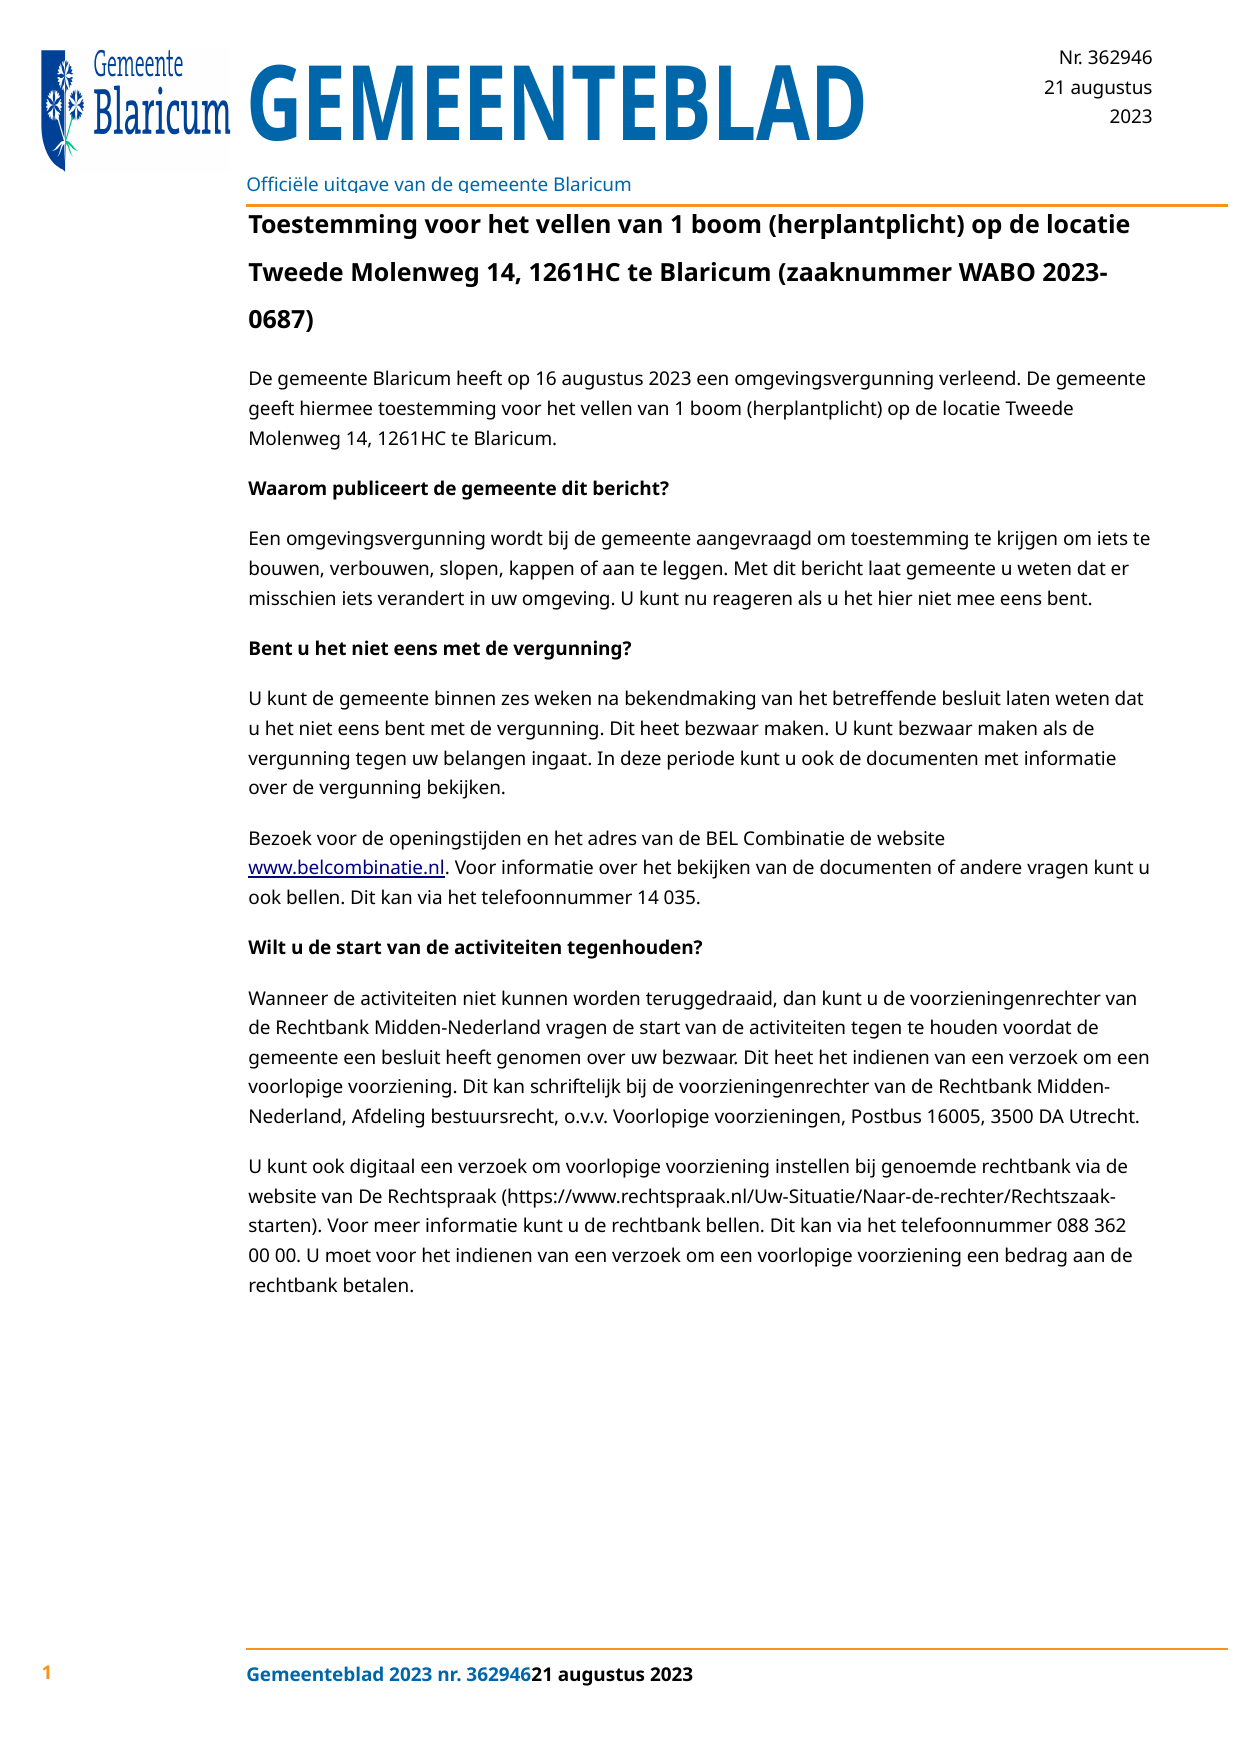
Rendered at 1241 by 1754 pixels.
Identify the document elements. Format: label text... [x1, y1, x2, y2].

text Bent u het niet eens met de vergunning? [248, 635, 1152, 661]
text Toestemming voor het vellen van 1 boom (herplantplicht) op de locatie Tweede Molenweg 14, 1261HC te Blaricum (zaaknummer WABO 2023-0687) [248, 207, 1152, 336]
text Waarom publiceert de gemeente dit bericht? [248, 475, 1152, 501]
text Een omgevingsvergunning wordt bij de gemeente aangevraagd om toestemming te krijgen om iets te bouwen, verbouwen, slopen, kappen of aan te leggen. Met dit bericht laat gemeente u weten dat er misschien iets verandert in uw omgeving. U kunt nu reageren als u het hier niet mee eens bent. [248, 526, 1152, 610]
text Bezoek voor de openingstijden en het adres van de BEL Combinatie de website www.belcombinatie.nl. Voor informatie over het bekijken van de documenten of andere vragen kunt u ook bellen. Dit kan via het telefoonnummer 14 035. [248, 825, 1152, 909]
text U kunt de gemeente binnen zes weken na bekendmaking van het betreffende besluit laten weten dat u het niet eens bent met de vergunning. Dit heet bezwaar maken. U kunt bezwaar maken als de vergunning tegen uw belangen ingaat. In deze periode kunt u ook de documenten met informatie over de vergunning bekijken. [248, 686, 1152, 800]
text U kunt ook digitaal een verzoek om voorlopige voorziening instellen bij genoemde rechtbank via de website van De Rechtspraak (https://www.rechtspraak.nl/Uw-Situatie/Naar-de-rechter/Rechtszaak-starten). Voor meer informatie kunt u de rechtbank bellen. Dit kan via het telefoonnummer 088 362 00 00. U moet voor het indienen van een verzoek om een voorlopige voorziening een bedrag aan de rechtbank betalen. [248, 1153, 1152, 1297]
text Wilt u de start van de activiteiten tegenhouden? [248, 934, 1152, 960]
text De gemeente Blaricum heeft op 16 augustus 2023 een omgevingsvergunning verleend. De gemeente geeft hiermee toestemming voor het vellen van 1 boom (herplantplicht) op de locatie Tweede Molenweg 14, 1261HC te Blaricum. [248, 366, 1152, 450]
text Wanneer de activiteiten niet kunnen worden teruggedraaid, dan kunt u de voorzieningenrechter van de Rechtbank Midden-Nederland vragen de start van de activiteiten tegen te houden voordat de gemeente een besluit heeft genomen over uw bezwaar. Dit heet het indienen van een verzoek om een voorlopige voorziening. Dit kan schriftelijk bij de voorzieningenrechter van de Rechtbank Midden-Nederland, Afdeling bestuursrecht, o.v.v. Voorlopige voorzieningen, Postbus 16005, 3500 DA Utrecht. [248, 985, 1152, 1129]
picture [41, 47, 231, 172]
